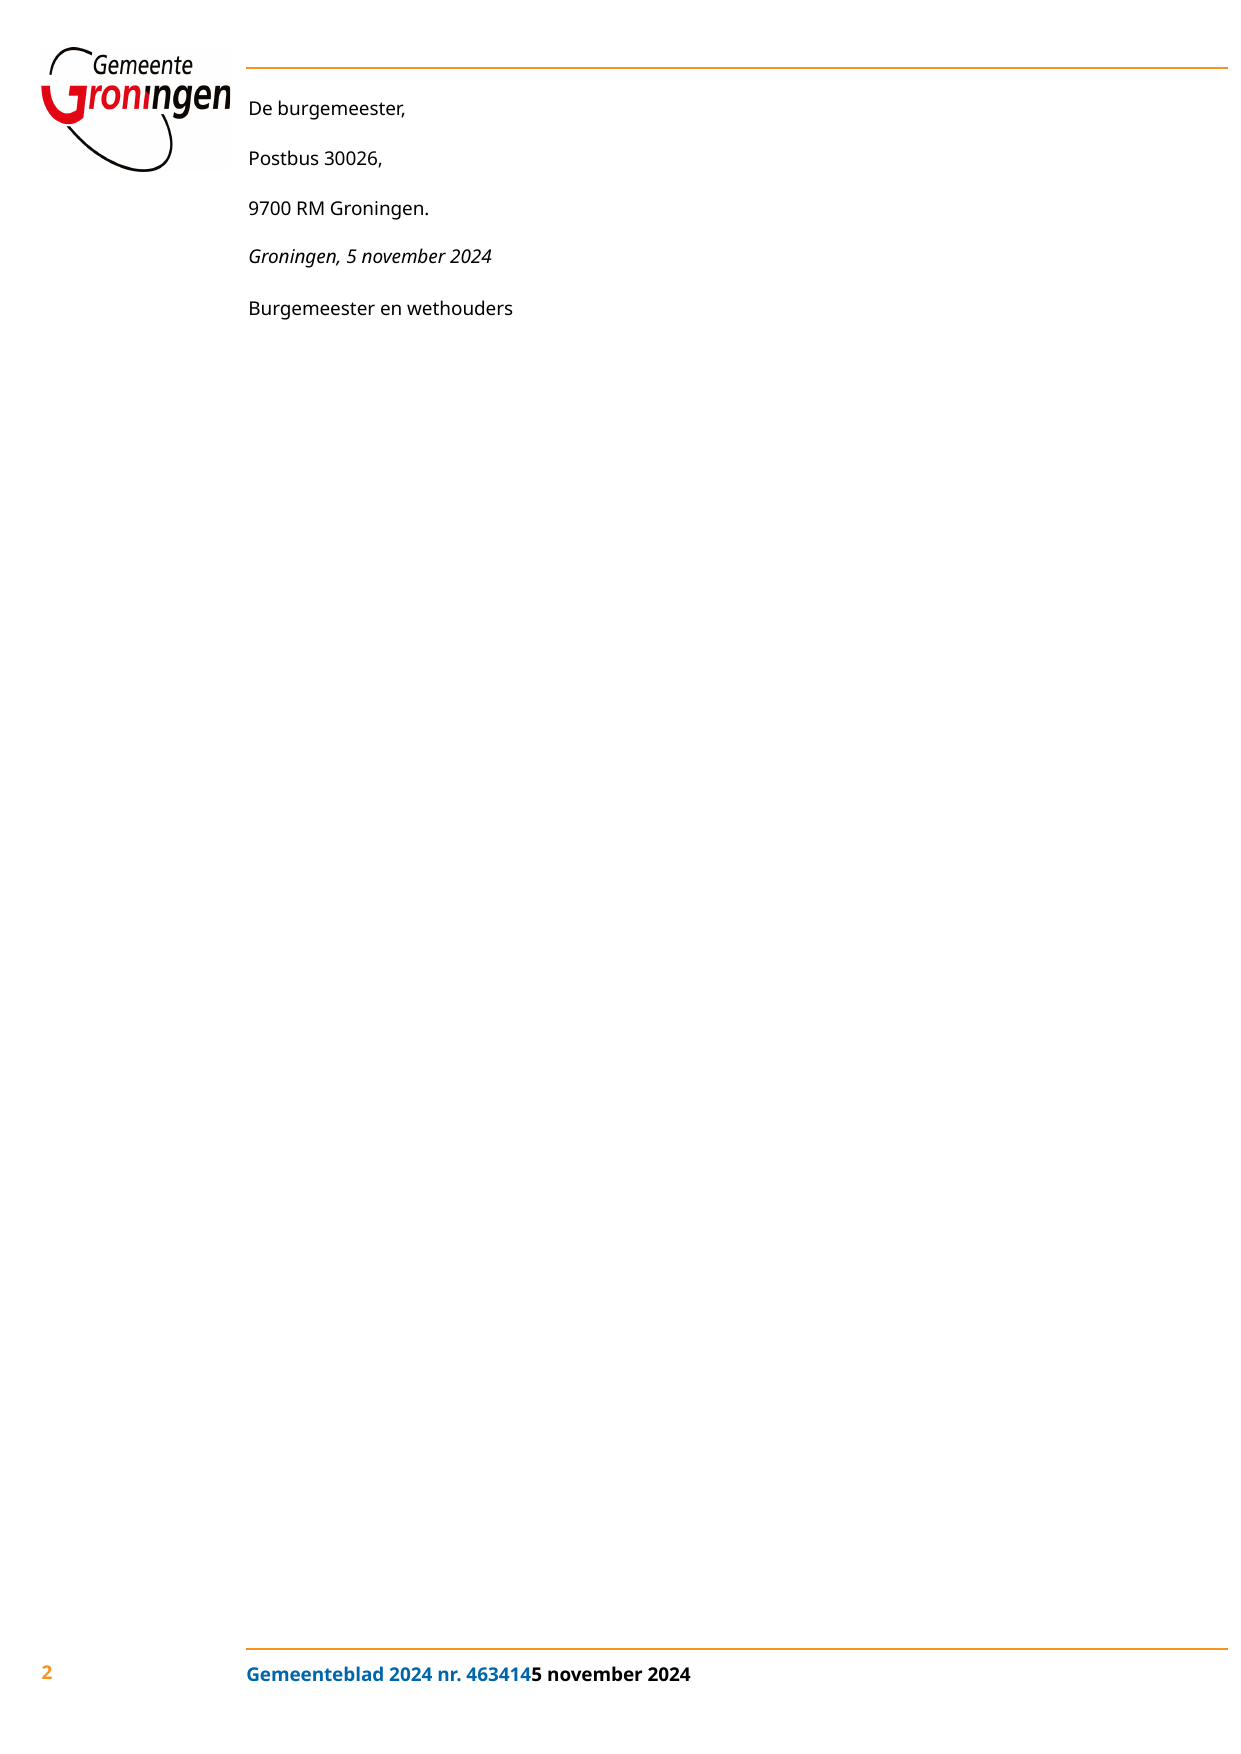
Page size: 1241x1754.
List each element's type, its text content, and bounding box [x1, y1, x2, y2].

text 9700 RM Groningen. [248, 196, 1152, 221]
picture [41, 47, 231, 172]
text Groningen, 5 november 2024 [248, 243, 1152, 269]
text De burgemeester, [248, 95, 1152, 121]
text Postbus 30026, [248, 145, 1152, 171]
text Burgemeester en wethouders [248, 295, 1152, 321]
